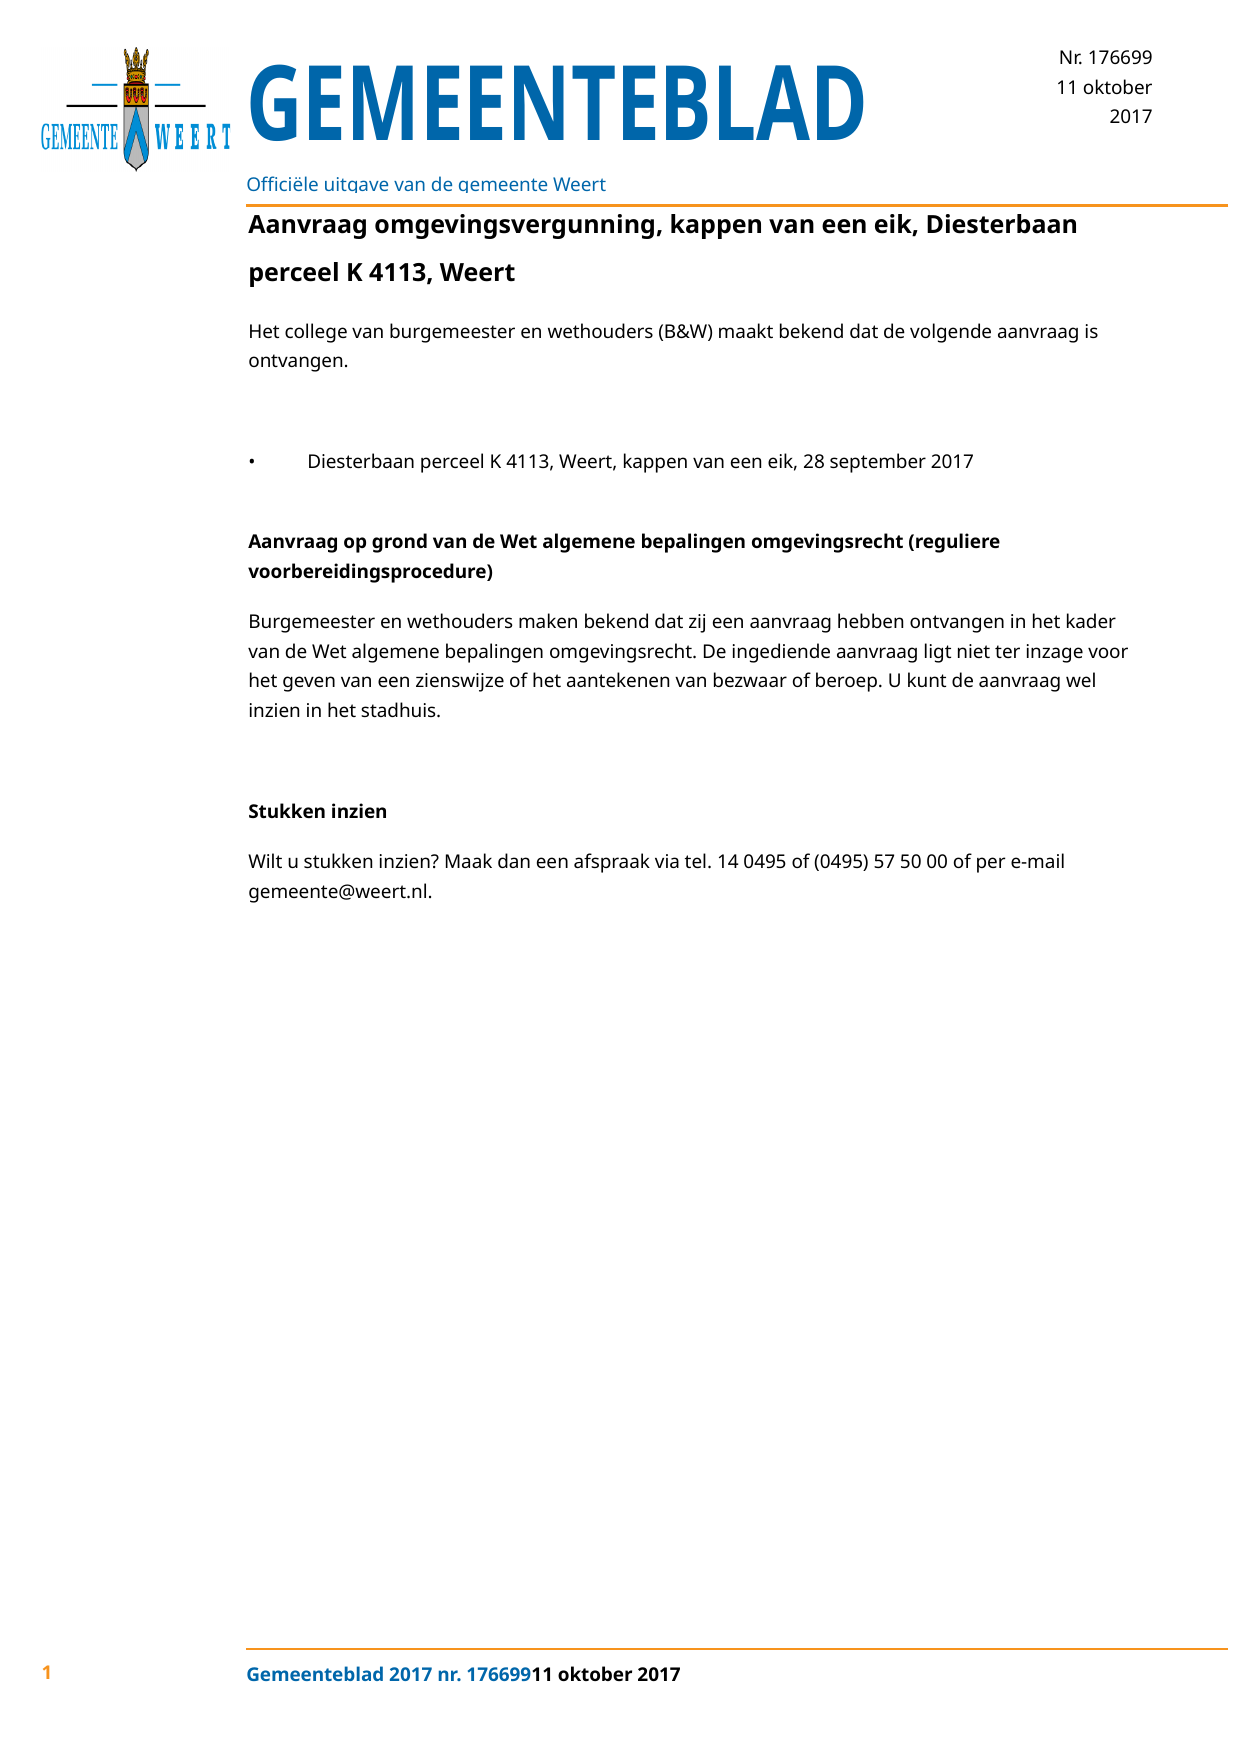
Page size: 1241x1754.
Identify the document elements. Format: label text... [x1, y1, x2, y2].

text Het college van burgemeester en wethouders (B&W) maakt bekend dat de volgende aanvraag is ontvangen. [248, 318, 1152, 373]
text Aanvraag omgevingsvergunning, kappen van een eik, Diesterbaan perceel K 4113, Weert [248, 207, 1152, 288]
text Wilt u stukken inzien? Maak dan een afspraak via tel. 14 0495 of (0495) 57 50 00 of per e-mail gemeente@weert.nl. [248, 848, 1152, 904]
text Stukken inzien [248, 798, 1152, 824]
text Burgemeester en wethouders maken bekend dat zij een aanvraag hebben ontvangen in het kader van de Wet algemene bepalingen omgevingsrecht. De ingediende aanvraag ligt niet ter inzage voor het geven van een zienswijze of het aantekenen van bezwaar of beroep. U kunt de aanvraag wel inzien in het stadhuis. [248, 608, 1152, 723]
text Aanvraag op grond van de Wet algemene bepalingen omgevingsrecht (reguliere voorbereidingsprocedure) [248, 528, 1152, 584]
picture [41, 47, 231, 172]
list Diesterbaan perceel K 4113, Weert, kappen van een eik, 28 september 2017 [248, 448, 1152, 474]
